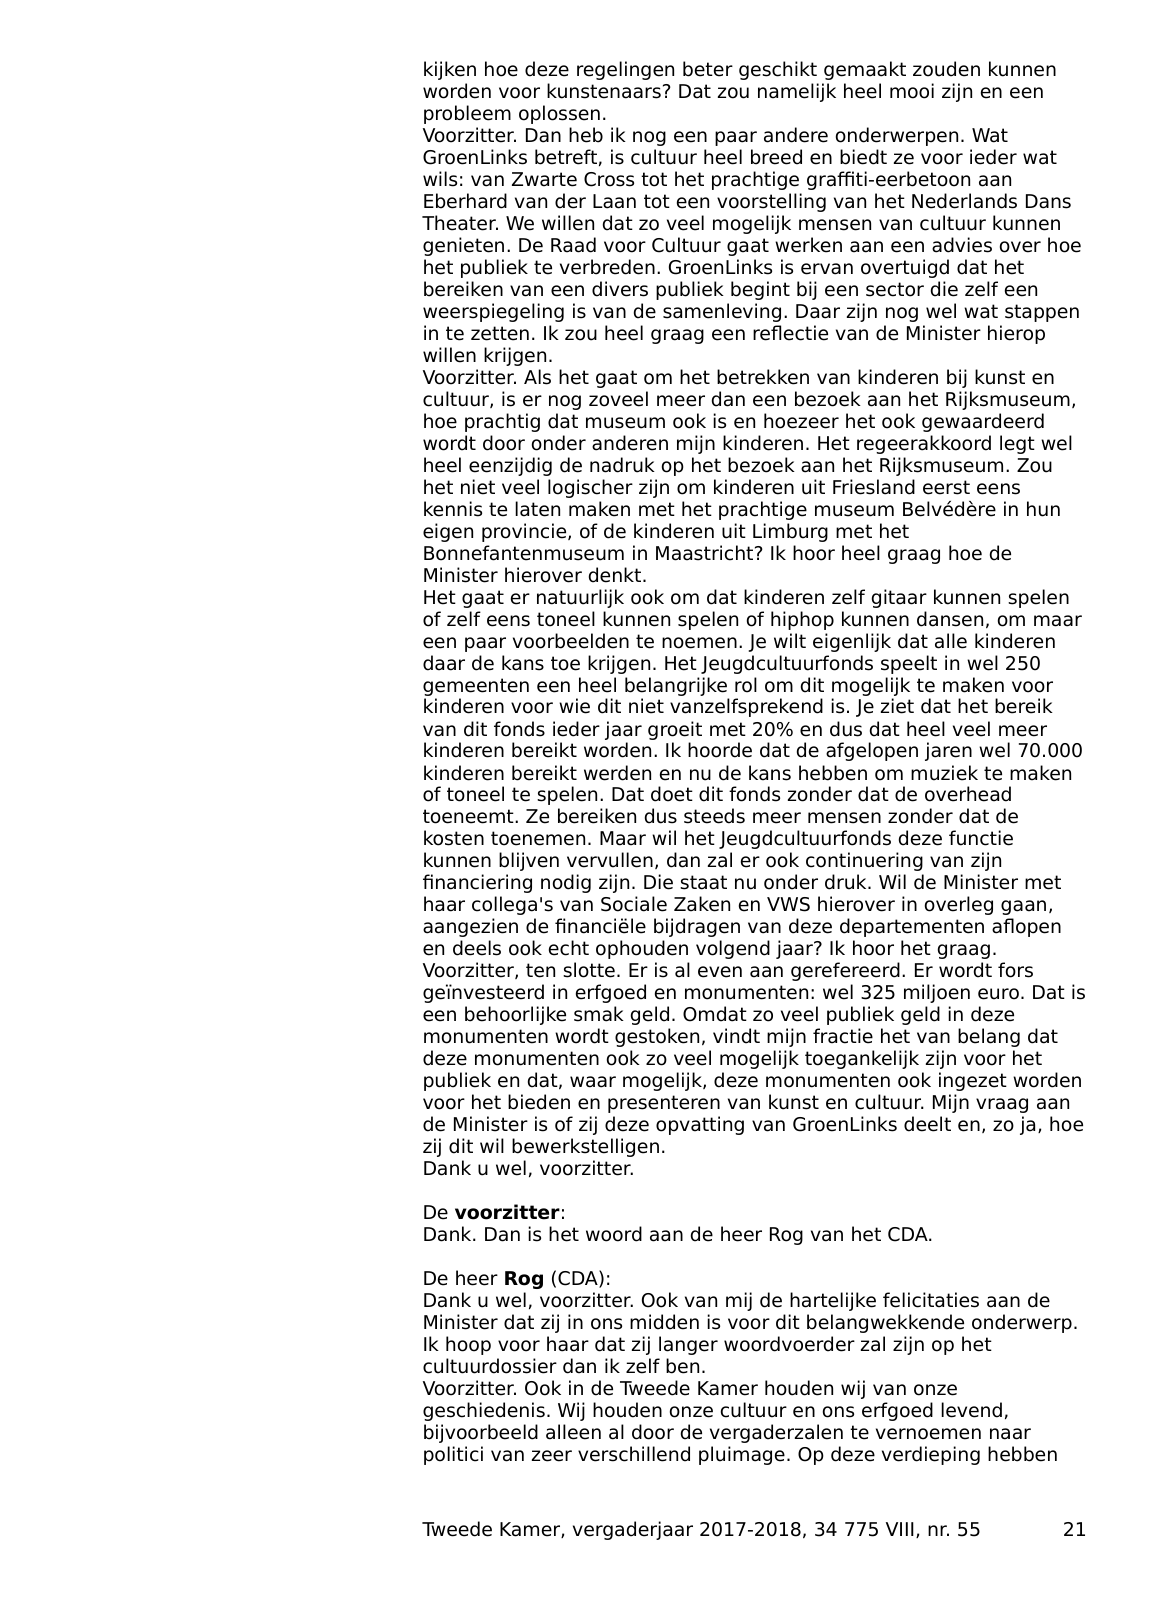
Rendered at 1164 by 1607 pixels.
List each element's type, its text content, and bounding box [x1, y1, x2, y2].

text Het gaat er natuurlijk ook om dat kinderen zelf gitaar kunnen spelen of zelf eens toneel kunnen spelen of hiphop kunnen dansen, om maar een paar voorbeelden te noemen. Je wilt eigenlijk dat alle kinderen daar de kans toe krijgen. Het Jeugdcultuurfonds speelt in wel 250 gemeenten een heel belangrijke rol om dit mogelijk te maken voor kinderen voor wie dit niet vanzelfsprekend is. Je ziet dat het bereik van dit fonds ieder jaar groeit met 20% en dus dat heel veel meer kinderen bereikt worden. Ik hoorde dat de afgelopen jaren wel 70.000 kinderen bereikt werden en nu de kans hebben om muziek te maken of toneel te spelen. Dat doet dit fonds zonder dat de overhead toeneemt. Ze bereiken dus steeds meer mensen zonder dat de kosten toenemen. Maar wil het Jeugdcultuurfonds deze functie kunnen blijven vervullen, dan zal er ook continuering van zijn financiering nodig zijn. Die staat nu onder druk. Wil de Minister met haar collega's van Sociale Zaken en VWS hierover in overleg gaan, aangezien de financiële bijdragen van deze departementen aflopen en deels ook echt ophouden volgend jaar? Ik hoor het graag. [422, 587, 1087, 960]
text Dank. Dan is het woord aan de heer Rog van het CDA. [422, 1224, 1087, 1246]
text De heer Rog (CDA): [422, 1268, 1087, 1290]
text De voorzitter: [422, 1202, 1087, 1224]
text kijken hoe deze regelingen beter geschikt gemaakt zouden kunnen worden voor kunstenaars? Dat zou namelijk heel mooi zijn en een probleem oplossen. [422, 59, 1087, 125]
text Dank u wel, voorzitter. Ook van mij de hartelijke felicitaties aan de Minister dat zij in ons midden is voor dit belangwekkende onderwerp. Ik hoop voor haar dat zij langer woordvoerder zal zijn op het cultuurdossier dan ik zelf ben. [422, 1290, 1087, 1378]
text Voorzitter. Dan heb ik nog een paar andere onderwerpen. Wat GroenLinks betreft, is cultuur heel breed en biedt ze voor ieder wat wils: van Zwarte Cross tot het prachtige graffiti-eerbetoon aan Eberhard van der Laan tot een voorstelling van het Nederlands Dans Theater. We willen dat zo veel mogelijk mensen van cultuur kunnen genieten. De Raad voor Cultuur gaat werken aan een advies over hoe het publiek te verbreden. GroenLinks is ervan overtuigd dat het bereiken van een divers publiek begint bij een sector die zelf een weerspiegeling is van de samenleving. Daar zijn nog wel wat stappen in te zetten. Ik zou heel graag een reflectie van de Minister hierop willen krijgen. [422, 125, 1087, 367]
text Dank u wel, voorzitter. [422, 1158, 1087, 1180]
text Voorzitter. Ook in de Tweede Kamer houden wij van onze geschiedenis. Wij houden onze cultuur en ons erfgoed levend, bijvoorbeeld alleen al door de vergaderzalen te vernoemen naar politici van zeer verschillend pluimage. Op deze verdieping hebben [422, 1378, 1087, 1466]
text Voorzitter. Als het gaat om het betrekken van kinderen bij kunst en cultuur, is er nog zoveel meer dan een bezoek aan het Rijksmuseum, hoe prachtig dat museum ook is en hoezeer het ook gewaardeerd wordt door onder anderen mijn kinderen. Het regeerakkoord legt wel heel eenzijdig de nadruk op het bezoek aan het Rijksmuseum. Zou het niet veel logischer zijn om kinderen uit Friesland eerst eens kennis te laten maken met het prachtige museum Belvédère in hun eigen provincie, of de kinderen uit Limburg met het Bonnefantenmuseum in Maastricht? Ik hoor heel graag hoe de Minister hierover denkt. [422, 367, 1087, 587]
text Voorzitter, ten slotte. Er is al even aan gerefereerd. Er wordt fors geïnvesteerd in erfgoed en monumenten: wel 325 miljoen euro. Dat is een behoorlijke smak geld. Omdat zo veel publiek geld in deze monumenten wordt gestoken, vindt mijn fractie het van belang dat deze monumenten ook zo veel mogelijk toegankelijk zijn voor het publiek en dat, waar mogelijk, deze monumenten ook ingezet worden voor het bieden en presenteren van kunst en cultuur. Mijn vraag aan de Minister is of zij deze opvatting van GroenLinks deelt en, zo ja, hoe zij dit wil bewerkstelligen. [422, 960, 1087, 1158]
